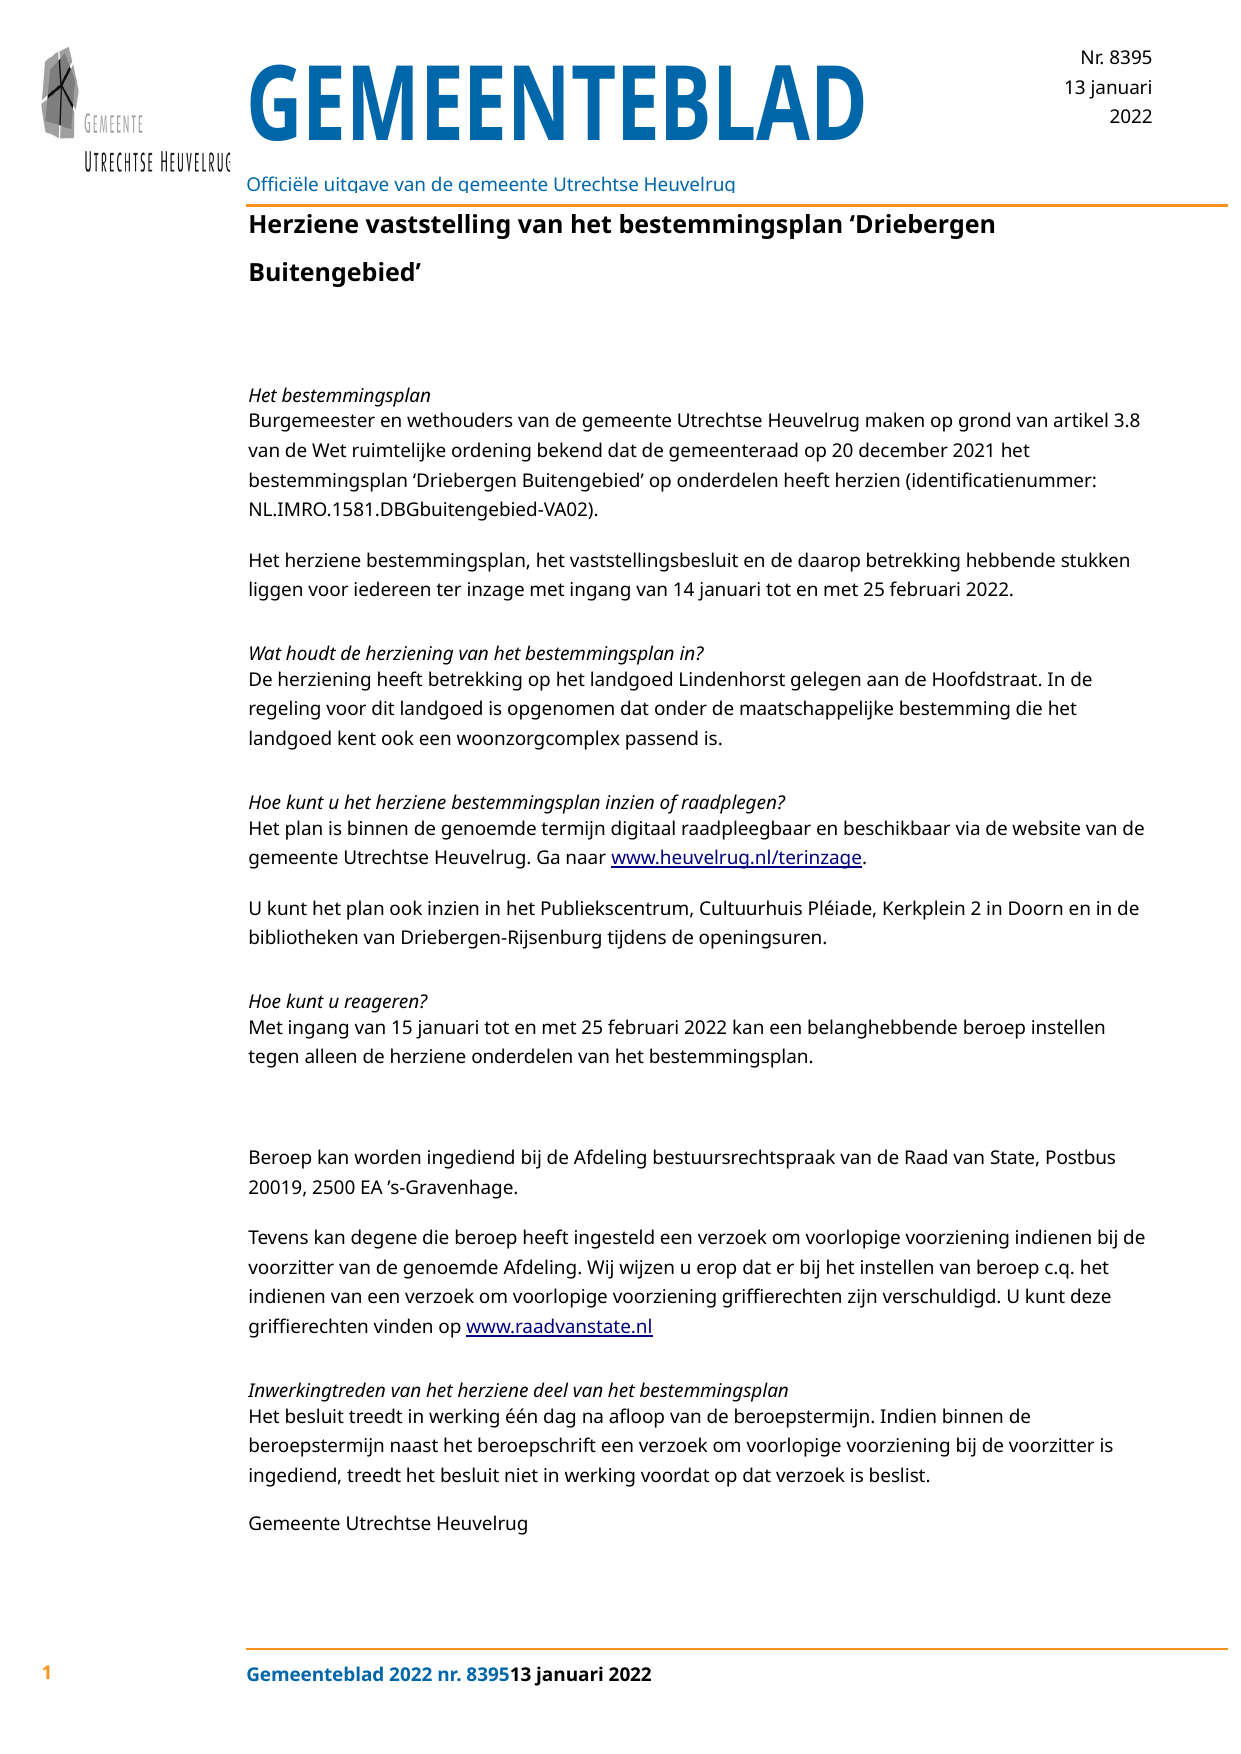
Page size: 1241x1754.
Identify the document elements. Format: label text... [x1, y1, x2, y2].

text U kunt het plan ook inzien in het Publiekscentrum, Cultuurhuis Pléiade, Kerkplein 2 in Doorn en in de bibliotheken van Driebergen-Rijsenburg tijdens de openingsuren. [248, 895, 1152, 950]
text Tevens kan degene die beroep heeft ingesteld een verzoek om voorlopige voorziening indienen bij de voorzitter van de genoemde Afdeling. Wij wijzen u erop dat er bij het instellen van beroep c.q. het indienen van een verzoek om voorlopige voorziening griffierechten zijn verschuldigd. U kunt deze griffierechten vinden op www.raadvanstate.nl [248, 1224, 1152, 1339]
text Het besluit treedt in werking één dag na afloop van de beroepstermijn. Indien binnen de beroepstermijn naast het beroepschrift een verzoek om voorlopige voorziening bij de voorzitter is ingediend, treedt het besluit niet in werking voordat op dat verzoek is beslist. [248, 1403, 1152, 1488]
text Beroep kan worden ingediend bij de Afdeling bestuursrechtspraak van de Raad van State, Postbus 20019, 2500 EA ’s-Gravenhage. [248, 1144, 1152, 1200]
text Het plan is binnen de genoemde termijn digitaal raadpleegbaar en beschikbaar via de website van de gemeente Utrechtse Heuvelrug. Ga naar www.heuvelrug.nl/terinzage. [248, 815, 1152, 870]
text Inwerkingtreden van het herziene deel van het bestemmingsplan [248, 1377, 1152, 1403]
picture [41, 47, 231, 172]
text Hoe kunt u reageren? [248, 988, 1152, 1014]
text Gemeente Utrechtse Heuvelrug [248, 1510, 1152, 1536]
text Hoe kunt u het herziene bestemmingsplan inzien of raadplegen? [248, 789, 1152, 815]
text Herziene vaststelling van het bestemmingsplan ‘Driebergen Buitengebied’ [248, 207, 1152, 288]
text Het bestemmingsplan [248, 382, 1152, 408]
text Het herziene bestemmingsplan, het vaststellingsbesluit en de daarop betrekking hebbende stukken liggen voor iedereen ter inzage met ingang van 14 januari tot en met 25 februari 2022. [248, 547, 1152, 602]
text Burgemeester en wethouders van de gemeente Utrechtse Heuvelrug maken op grond van artikel 3.8 van de Wet ruimtelijke ordening bekend dat de gemeenteraad op 20 december 2021 het bestemmingsplan ‘Driebergen Buitengebied’ op onderdelen heeft herzien (identificatienummer: NL.IMRO.1581.DBGbuitengebied-VA02). [248, 408, 1152, 522]
text Wat houdt de herziening van het bestemmingsplan in? [248, 640, 1152, 666]
text Met ingang van 15 januari tot en met 25 februari 2022 kan een belanghebbende beroep instellen tegen alleen de herziene onderdelen van het bestemmingsplan. [248, 1014, 1152, 1069]
text De herziening heeft betrekking op het landgoed Lindenhorst gelegen aan de Hoofdstraat. In de regeling voor dit landgoed is opgenomen dat onder de maatschappelijke bestemming die het landgoed kent ook een woonzorgcomplex passend is. [248, 666, 1152, 751]
